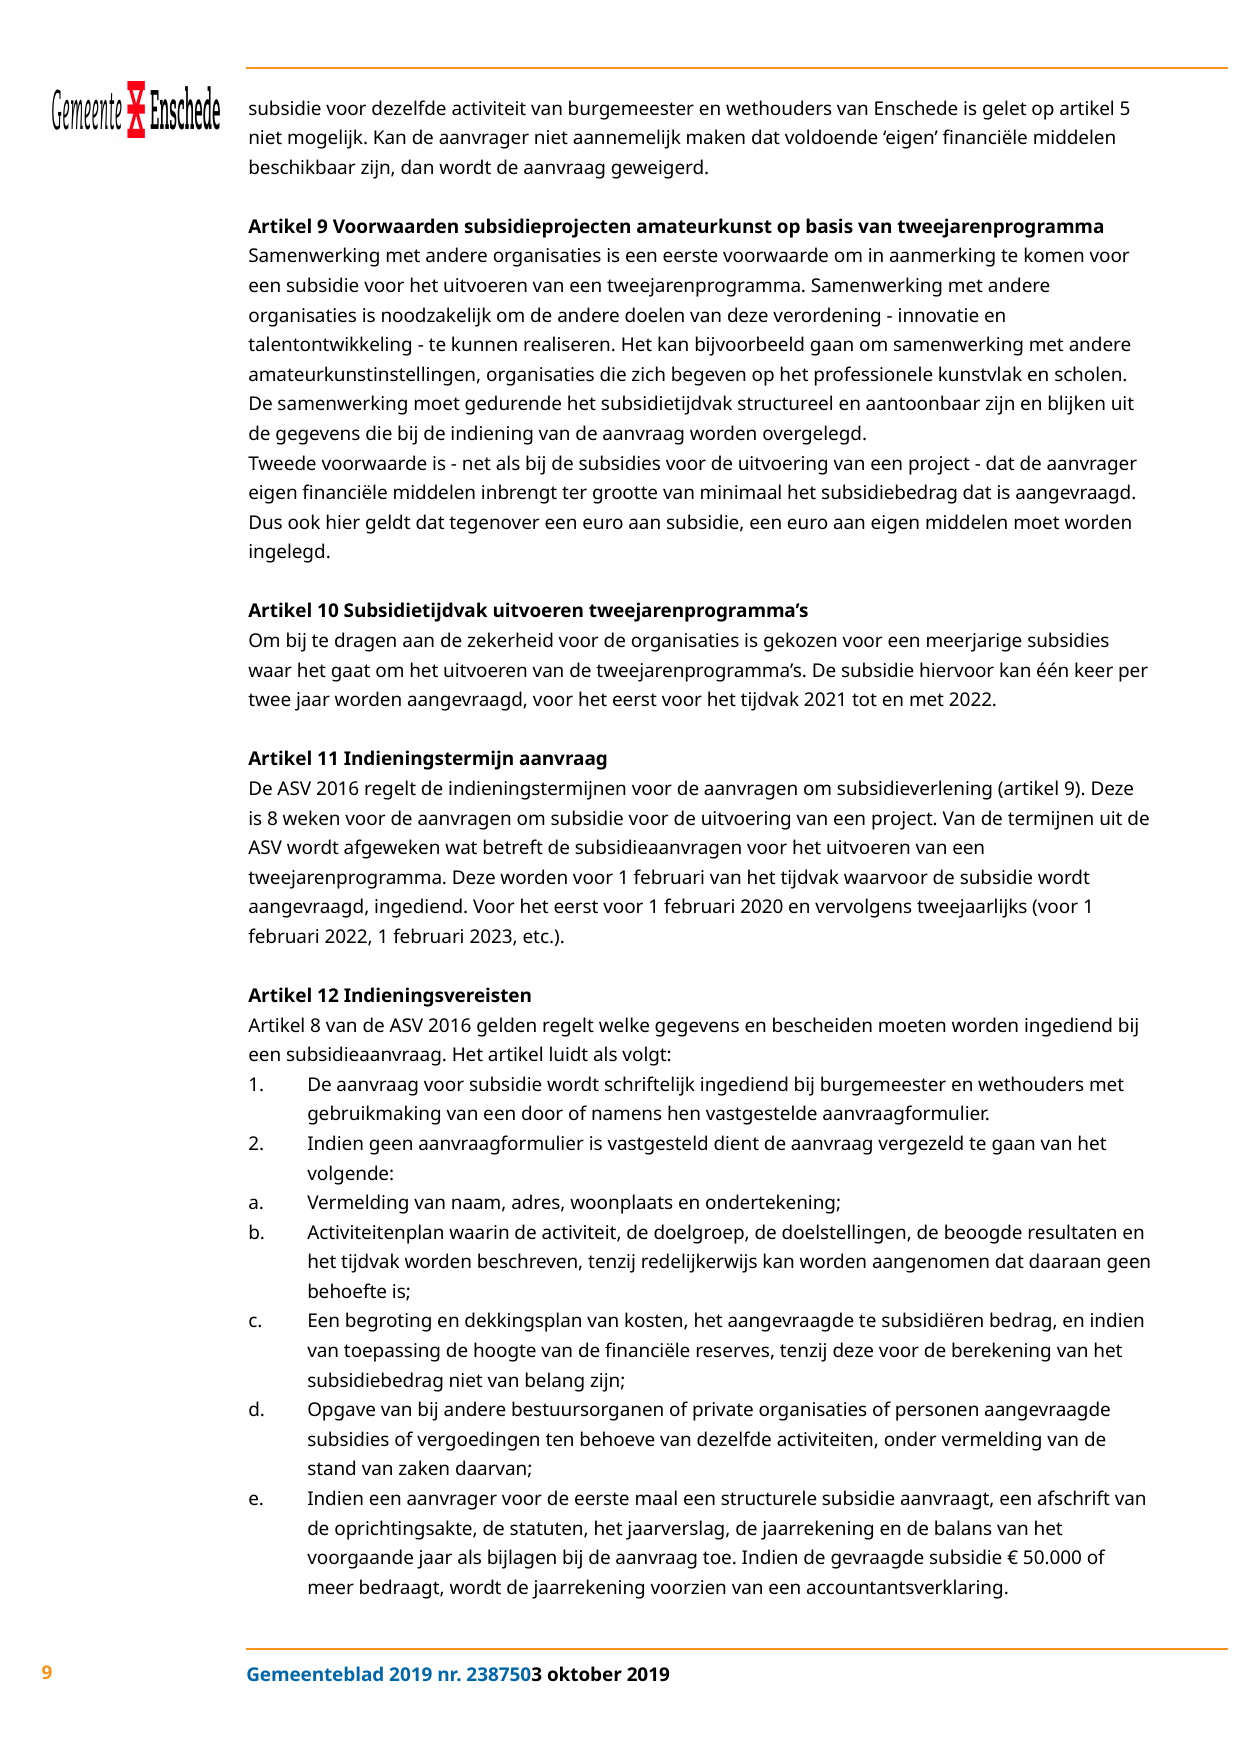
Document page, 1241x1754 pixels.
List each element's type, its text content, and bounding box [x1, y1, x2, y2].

list Vermelding van naam, adres, woonplaats en ondertekening; [248, 1189, 1152, 1215]
text Artikel 9 Voorwaarden subsidieprojecten amateurkunst op basis van tweejarenprogramma [248, 213, 1152, 239]
picture [41, 47, 231, 172]
list Indien een aanvrager voor de eerste maal een structurele subsidie aanvraagt, een afschrift van de oprichtingsakte, de statuten, het jaarverslag, de jaarrekening en de balans van het voorgaande jaar als bijlagen bij de aanvraag toe. Indien de gevraagde subsidie € 50.000 of meer bedraagt, wordt de jaarrekening voorzien van een accountantsverklaring. [248, 1485, 1152, 1600]
list Een begroting en dekkingsplan van kosten, het aangevraagde te subsidiëren bedrag, en indien van toepassing de hoogte van de financiële reserves, tenzij deze voor de berekening van het subsidiebedrag niet van belang zijn; [248, 1308, 1152, 1393]
text Samenwerking met andere organisaties is een eerste voorwaarde om in aanmerking te komen voor een subsidie voor het uitvoeren van een tweejarenprogramma. Samenwerking met andere organisaties is noodzakelijk om de andere doelen van deze verordening - innovatie en talentontwikkeling - te kunnen realiseren. Het kan bijvoorbeeld gaan om samenwerking met andere amateurkunstinstellingen, organisaties die zich begeven op het professionele kunstvlak en scholen. De samenwerking moet gedurende het subsidietijdvak structureel en aantoonbaar zijn en blijken uit de gegevens die bij de indiening van de aanvraag worden overgelegd. [248, 243, 1152, 446]
list De aanvraag voor subsidie wordt schriftelijk ingediend bij burgemeester en wethouders met gebruikmaking van een door of namens hen vastgestelde aanvraagformulier. [248, 1071, 1152, 1126]
text Artikel 10 Subsidietijdvak uitvoeren tweejarenprogramma’s [248, 598, 1152, 623]
list Opgave van bij andere bestuursorganen of private organisaties of personen aangevraagde subsidies of vergoedingen ten behoeve van dezelfde activiteiten, onder vermelding van de stand van zaken daarvan; [248, 1396, 1152, 1481]
text Tweede voorwaarde is - net als bij de subsidies voor de uitvoering van een project - dat de aanvrager eigen financiële middelen inbrengt ter grootte van minimaal het subsidiebedrag dat is aangevraagd. Dus ook hier geldt dat tegenover een euro aan subsidie, een euro aan eigen middelen moet worden ingelegd. [248, 450, 1152, 564]
list Activiteitenplan waarin de activiteit, de doelgroep, de doelstellingen, de beoogde resultaten en het tijdvak worden beschreven, tenzij redelijkerwijs kan worden aangenomen dat daaraan geen behoefte is; [248, 1219, 1152, 1304]
text Artikel 11 Indieningstermijn aanvraag [248, 746, 1152, 771]
text Artikel 12 Indieningsvereisten [248, 982, 1152, 1008]
text Artikel 8 van de ASV 2016 gelden regelt welke gegevens en bescheiden moeten worden ingediend bij een subsidieaanvraag. Het artikel luidt als volgt: [248, 1012, 1152, 1067]
list Indien geen aanvraagformulier is vastgesteld dient de aanvraag vergezeld te gaan van het volgende: [248, 1130, 1152, 1186]
text Om bij te dragen aan de zekerheid voor de organisaties is gekozen voor een meerjarige subsidies waar het gaat om het uitvoeren van de tweejarenprogramma’s. De subsidie hiervoor kan één keer per twee jaar worden aangevraagd, voor het eerst voor het tijdvak 2021 tot en met 2022. [248, 627, 1152, 712]
text subsidie voor dezelfde activiteit van burgemeester en wethouders van Enschede is gelet op artikel 5 niet mogelijk. Kan de aanvrager niet aannemelijk maken dat voldoende ‘eigen’ financiële middelen beschikbaar zijn, dan wordt de aanvraag geweigerd. [248, 95, 1152, 180]
text De ASV 2016 regelt de indieningstermijnen voor de aanvragen om subsidieverlening (artikel 9). Deze is 8 weken voor de aanvragen om subsidie voor de uitvoering van een project. Van de termijnen uit de ASV wordt afgeweken wat betreft de subsidieaanvragen voor het uitvoeren van een tweejarenprogramma. Deze worden voor 1 februari van het tijdvak waarvoor de subsidie wordt aangevraagd, ingediend. Voor het eerst voor 1 februari 2020 en vervolgens tweejaarlijks (voor 1 februari 2022, 1 februari 2023, etc.). [248, 775, 1152, 949]
